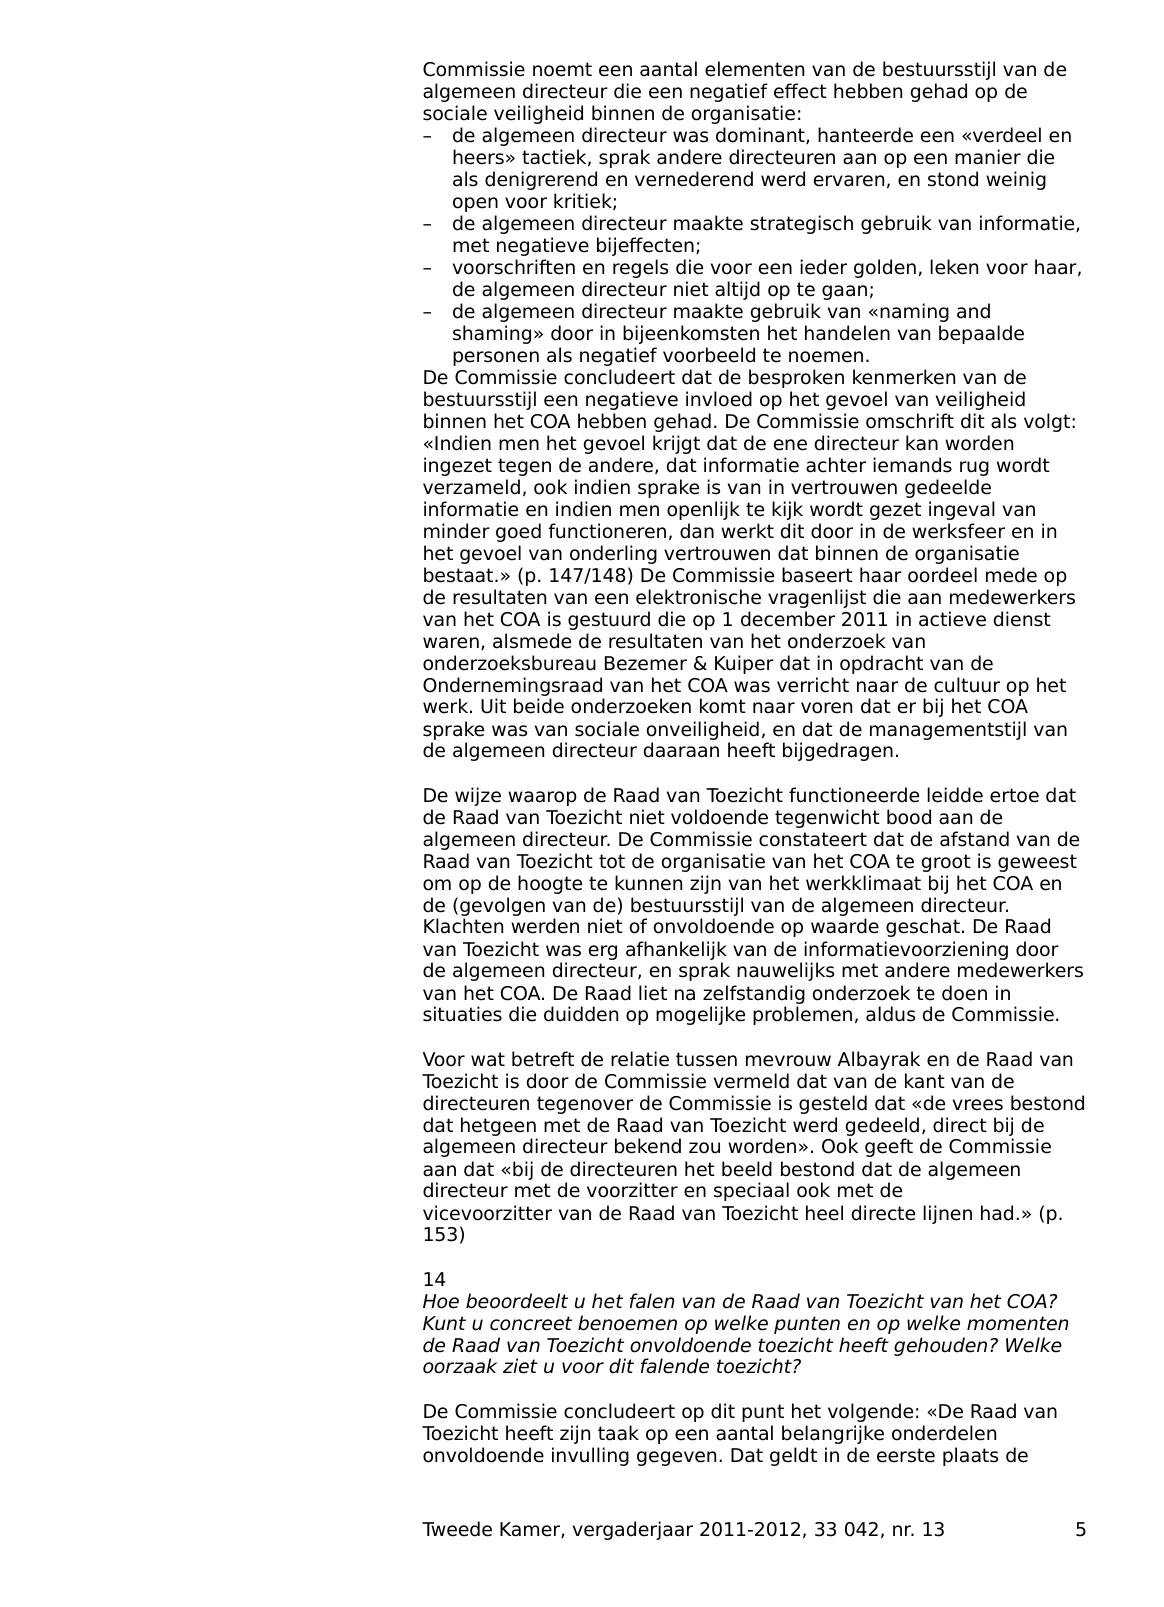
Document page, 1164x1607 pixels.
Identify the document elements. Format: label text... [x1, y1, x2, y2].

text Hoe beoordeelt u het falen van de Raad van Toezicht van het COA? Kunt u concreet benoemen op welke punten en op welke momenten de Raad van Toezicht onvoldoende toezicht heeft gehouden? Welke oorzaak ziet u voor dit falende toezicht? [422, 1291, 1087, 1378]
text vicevoorzitter van de Raad van Toezicht heel directe lijnen had.» (p. 153) [422, 1202, 1087, 1246]
text Voor wat betreft de relatie tussen mevrouw Albayrak en de Raad van Toezicht is door de Commissie vermeld dat van de kant van de directeuren tegenover de Commissie is gesteld dat «de vrees bestond dat hetgeen met de Raad van Toezicht werd gedeeld, direct bij de algemeen directeur bekend zou worden». Ook geeft de Commissie aan dat «bij de directeuren het beeld bestond dat de algemeen directeur met de voorzitter en speciaal ook met de [422, 1048, 1087, 1202]
text De Commissie concludeert dat de besproken kenmerken van de bestuursstijl een negatieve invloed op het gevoel van veiligheid binnen het COA hebben gehad. De Commissie omschrift dit als volgt: «Indien men het gevoel krijgt dat de ene directeur kan worden ingezet tegen de andere, dat informatie achter iemands rug wordt verzameld, ook indien sprake is van in vertrouwen gedeelde informatie en indien men openlijk te kijk wordt gezet ingeval van minder goed functioneren, dan werkt dit door in de werksfeer en in het gevoel van onderling vertrouwen dat binnen de organisatie bestaat.» (p. 147/148) De Commissie baseert haar oordeel mede op de resultaten van een elektronische vragenlijst die aan medewerkers van het COA is gestuurd die op 1 december 2011 in actieve dienst waren, alsmede de resultaten van het onderzoek van onderzoeksbureau Bezemer & Kuiper dat in opdracht van de Ondernemingsraad van het COA was verricht naar de cultuur op het werk. Uit beide onderzoeken komt naar voren dat er bij het COA sprake was van sociale onveiligheid, en dat de managementstijl van de algemeen directeur daaraan heeft bijgedragen. [422, 367, 1087, 762]
text – voorschriften en regels die voor een ieder golden, leken voor haar, de algemeen directeur niet altijd op te gaan; [422, 257, 1087, 301]
text – de algemeen directeur maakte strategisch gebruik van informatie, met negatieve bijeffecten; [422, 213, 1087, 257]
text 14 [422, 1268, 1087, 1291]
text – de algemeen directeur was dominant, hanteerde een «verdeel en heers» tactiek, sprak andere directeuren aan op een manier die als denigrerend en vernederend werd ervaren, en stond weinig open voor kritiek; [422, 125, 1087, 213]
text De wijze waarop de Raad van Toezicht functioneerde leidde ertoe dat de Raad van Toezicht niet voldoende tegenwicht bood aan de algemeen directeur. De Commissie constateert dat de afstand van de Raad van Toezicht tot de organisatie van het COA te groot is geweest om op de hoogte te kunnen zijn van het werkklimaat bij het COA en de (gevolgen van de) bestuursstijl van de algemeen directeur. Klachten werden niet of onvoldoende op waarde geschat. De Raad van Toezicht was erg afhankelijk van de informatievoorziening door de algemeen directeur, en sprak nauwelijks met andere medewerkers van het COA. De Raad liet na zelfstandig onderzoek te doen in situaties die duidden op mogelijke problemen, aldus de Commissie. [422, 784, 1087, 1026]
text De Commissie concludeert op dit punt het volgende: «De Raad van Toezicht heeft zijn taak op een aantal belangrijke onderdelen onvoldoende invulling gegeven. Dat geldt in de eerste plaats de [422, 1401, 1087, 1467]
text – de algemeen directeur maakte gebruik van «naming and shaming» door in bijeenkomsten het handelen van bepaalde personen als negatief voorbeeld te noemen. [422, 301, 1087, 367]
text Commissie noemt een aantal elementen van de bestuursstijl van de algemeen directeur die een negatief effect hebben gehad op de sociale veiligheid binnen de organisatie: [422, 59, 1087, 125]
